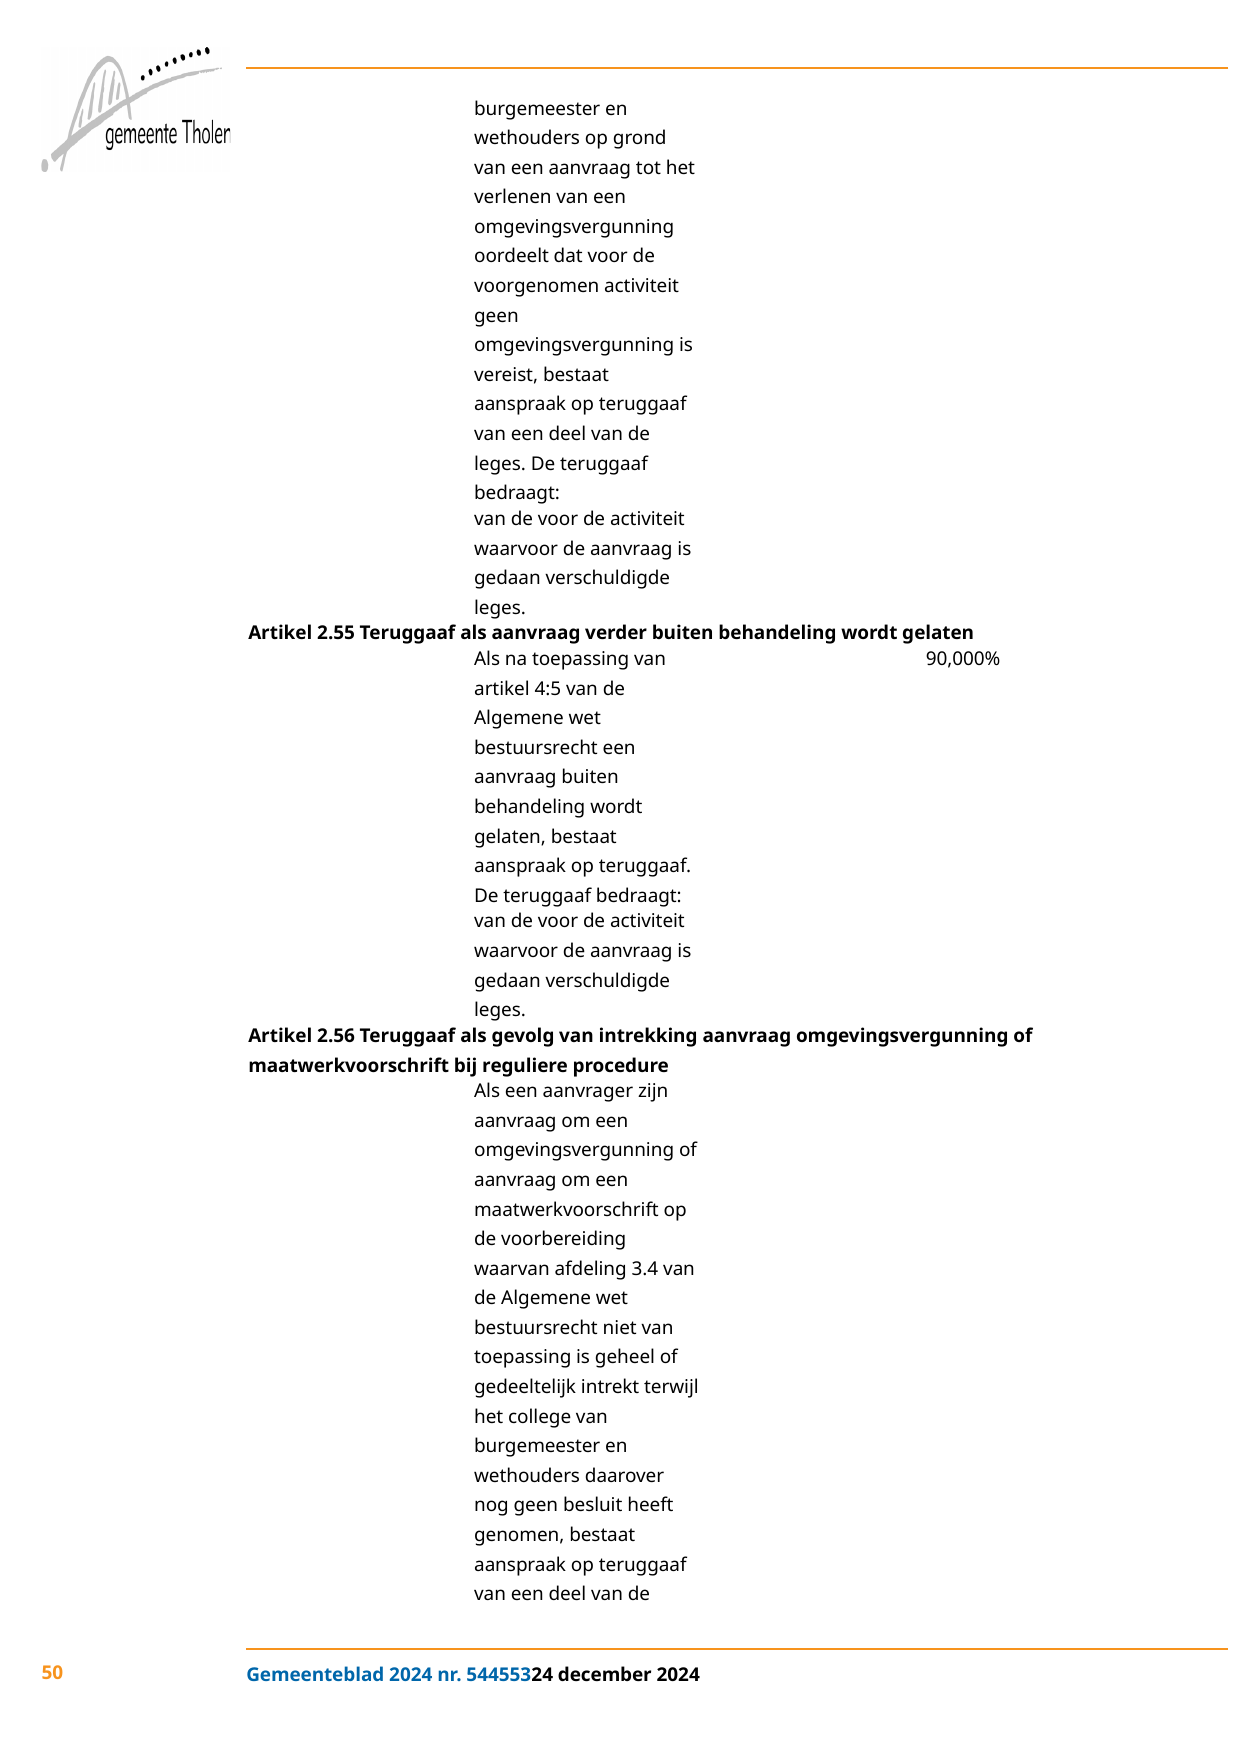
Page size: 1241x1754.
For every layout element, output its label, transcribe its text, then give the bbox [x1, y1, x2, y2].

table_cell [248, 505, 474, 619]
table_cell 90,000% [926, 645, 1152, 908]
table_cell [700, 95, 926, 505]
table_cell [700, 908, 926, 1022]
table_cell [248, 908, 474, 1022]
table_cell burgemeester en wethouders op grond van een aanvraag tot het verlenen van een omgevingsvergunning oordeelt dat voor de voorgenomen activiteit geen omgevingsvergunning is vereist, bestaat aanspraak op teruggaaf van een deel van de leges. De teruggaaf bedraagt: [474, 95, 700, 505]
picture [41, 47, 231, 172]
table_cell Artikel 2.56 Teruggaaf als gevolg van intrekking aanvraag omgevingsvergunning of maatwerkvoorschrift bij reguliere procedure [248, 1022, 1152, 1077]
table_cell van de voor de activiteit waarvoor de aanvraag is gedaan verschuldigde leges. [474, 908, 700, 1022]
table_cell [926, 1078, 1152, 1606]
table_cell [926, 95, 1152, 505]
table_cell [700, 1078, 926, 1606]
table_cell [926, 505, 1152, 619]
table_cell Artikel 2.55 Teruggaaf als aanvraag verder buiten behandeling wordt gelaten [248, 620, 1152, 645]
table_cell van de voor de activiteit waarvoor de aanvraag is gedaan verschuldigde leges. [474, 505, 700, 619]
table_cell [248, 645, 474, 908]
table_cell [700, 505, 926, 619]
table_cell [248, 95, 474, 505]
table_cell [248, 1078, 474, 1606]
table_cell [926, 908, 1152, 1022]
table_cell [700, 645, 926, 908]
table_cell Als een aanvrager zijn aanvraag om een omgevingsvergunning of aanvraag om een maatwerkvoorschrift op de voorbereiding waarvan afdeling 3.4 van de Algemene wet bestuursrecht niet van toepassing is geheel of gedeeltelijk intrekt terwijl het college van burgemeester en wethouders daarover nog geen besluit heeft genomen, bestaat aanspraak op teruggaaf van een deel van de [474, 1078, 700, 1606]
table_cell Als na toepassing van artikel 4:5 van de Algemene wet bestuursrecht een aanvraag buiten behandeling wordt gelaten, bestaat aanspraak op teruggaaf. De teruggaaf bedraagt: [474, 645, 700, 908]
